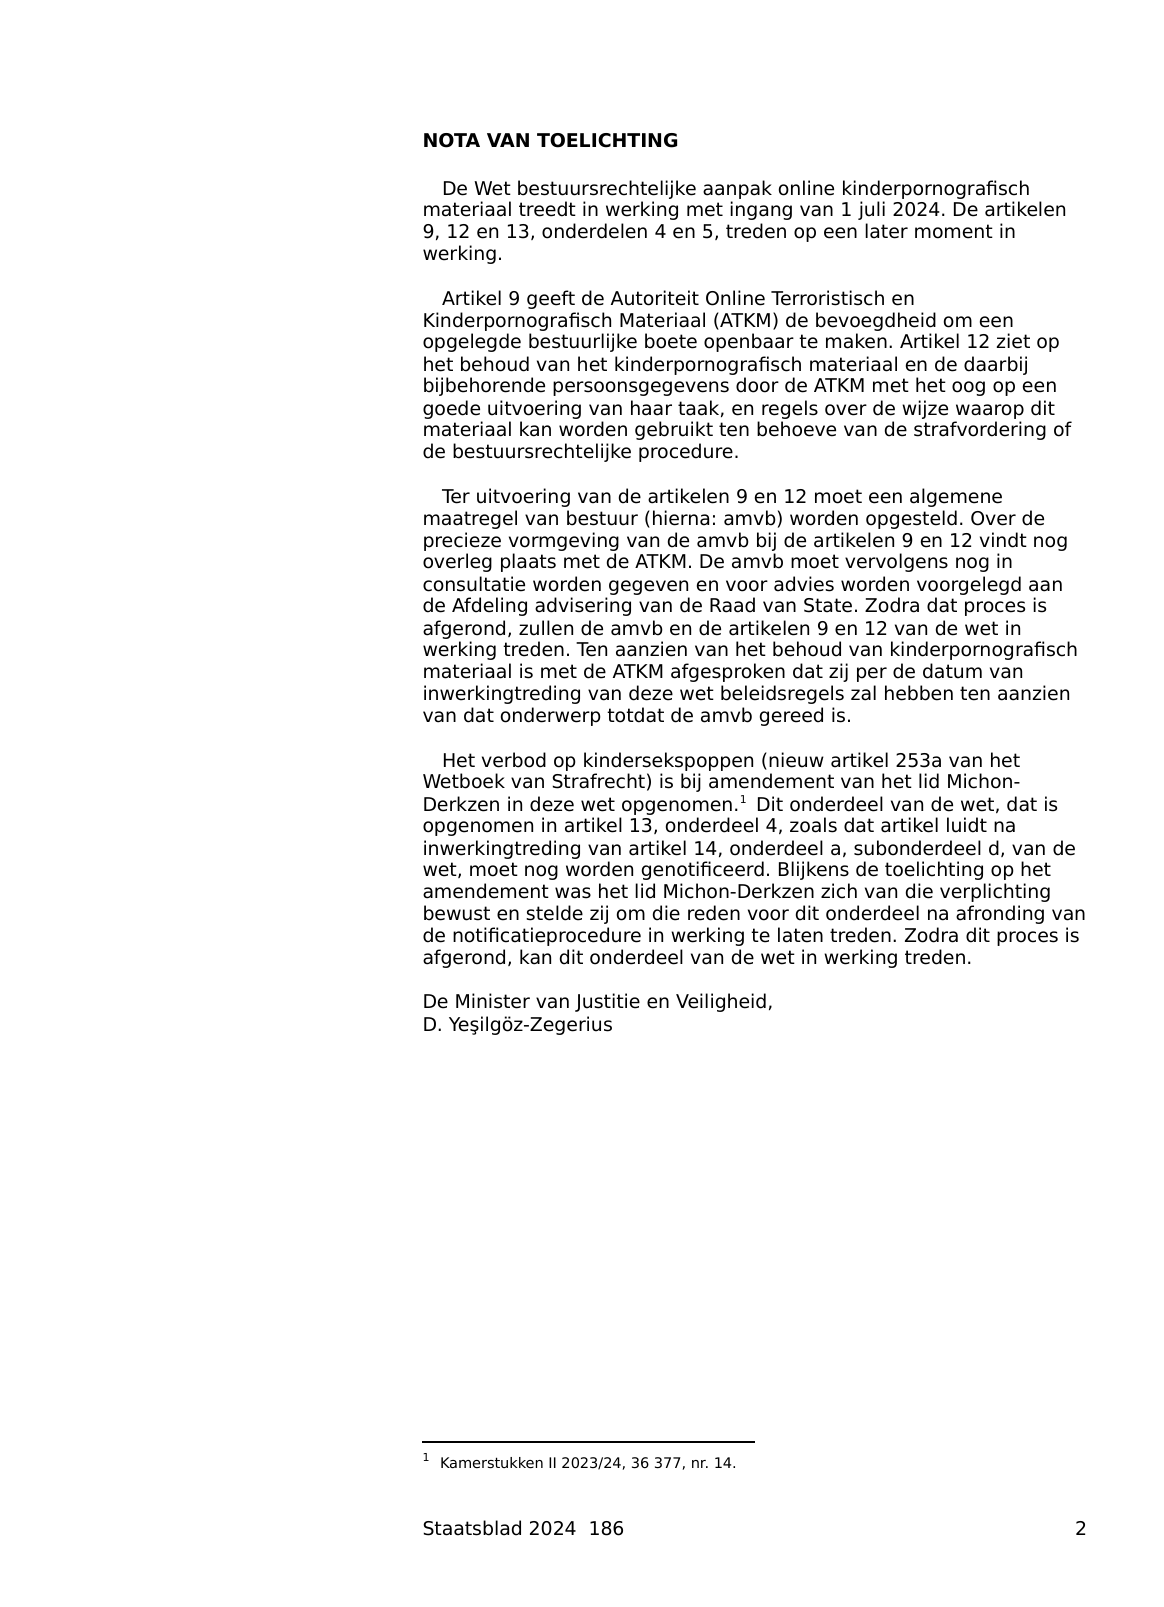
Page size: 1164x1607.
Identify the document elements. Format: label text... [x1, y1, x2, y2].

text Artikel 9 geeft de Autoriteit Online Terroristisch en Kinderpornografisch Materiaal (ATKM) de bevoegdheid om een opgelegde bestuurlijke boete openbaar te maken. Artikel 12 ziet op het behoud van het kinderpornografisch materiaal en de daarbij bijbehorende persoonsgegevens door de ATKM met het oog op een goede uitvoering van haar taak, en regels over de wijze waarop dit materiaal kan worden gebruikt ten behoeve van de strafvordering of de bestuursrechtelijke procedure. [422, 287, 1087, 463]
text Ter uitvoering van de artikelen 9 en 12 moet een algemene maatregel van bestuur (hierna: amvb) worden opgesteld. Over de precieze vormgeving van de amvb bij de artikelen 9 en 12 vindt nog overleg plaats met de ATKM. De amvb moet vervolgens nog in consultatie worden gegeven en voor advies worden voorgelegd aan de Afdeling advisering van de Raad van State. Zodra dat proces is afgerond, zullen de amvb en de artikelen 9 en 12 van de wet in werking treden. Ten aanzien van het behoud van kinderpornografisch materiaal is met de ATKM afgesproken dat zij per de datum van inwerkingtreding van deze wet beleidsregels zal hebben ten aanzien van dat onderwerp totdat de amvb gereed is. [422, 486, 1087, 727]
text Het verbod op kindersekspoppen (nieuw artikel 253a van het Wetboek van Strafrecht) is bij amendement van het lid Michon-Derkzen in deze wet opgenomen. Dit onderdeel van de wet, dat is opgenomen in artikel 13, onderdeel 4, zoals dat artikel luidt na inwerkingtreding van artikel 14, onderdeel a, subonderdeel d, van de wet, moet nog worden genotificeerd. Blijkens de toelichting op het amendement was het lid Michon-Derkzen zich van die verplichting bewust en stelde zij om die reden voor dit onderdeel na afronding van de notificatieprocedure in werking te laten treden. Zodra dit proces is afgerond, kan dit onderdeel van de wet in werking treden. [422, 749, 1087, 969]
text Kamerstukken II 2023/24, 36 377, nr. 14. [422, 1451, 1087, 1473]
text De Minister van Justitie en Veiligheid, D. Yeşilgöz-Zegerius [422, 991, 1087, 1035]
text De Wet bestuursrechtelijke aanpak online kinderpornografisch materiaal treedt in werking met ingang van 1 juli 2024. De artikelen 9, 12 en 13, onderdelen 4 en 5, treden op een later moment in werking. [422, 177, 1087, 265]
subtitle NOTA VAN TOELICHTING [422, 130, 1087, 152]
